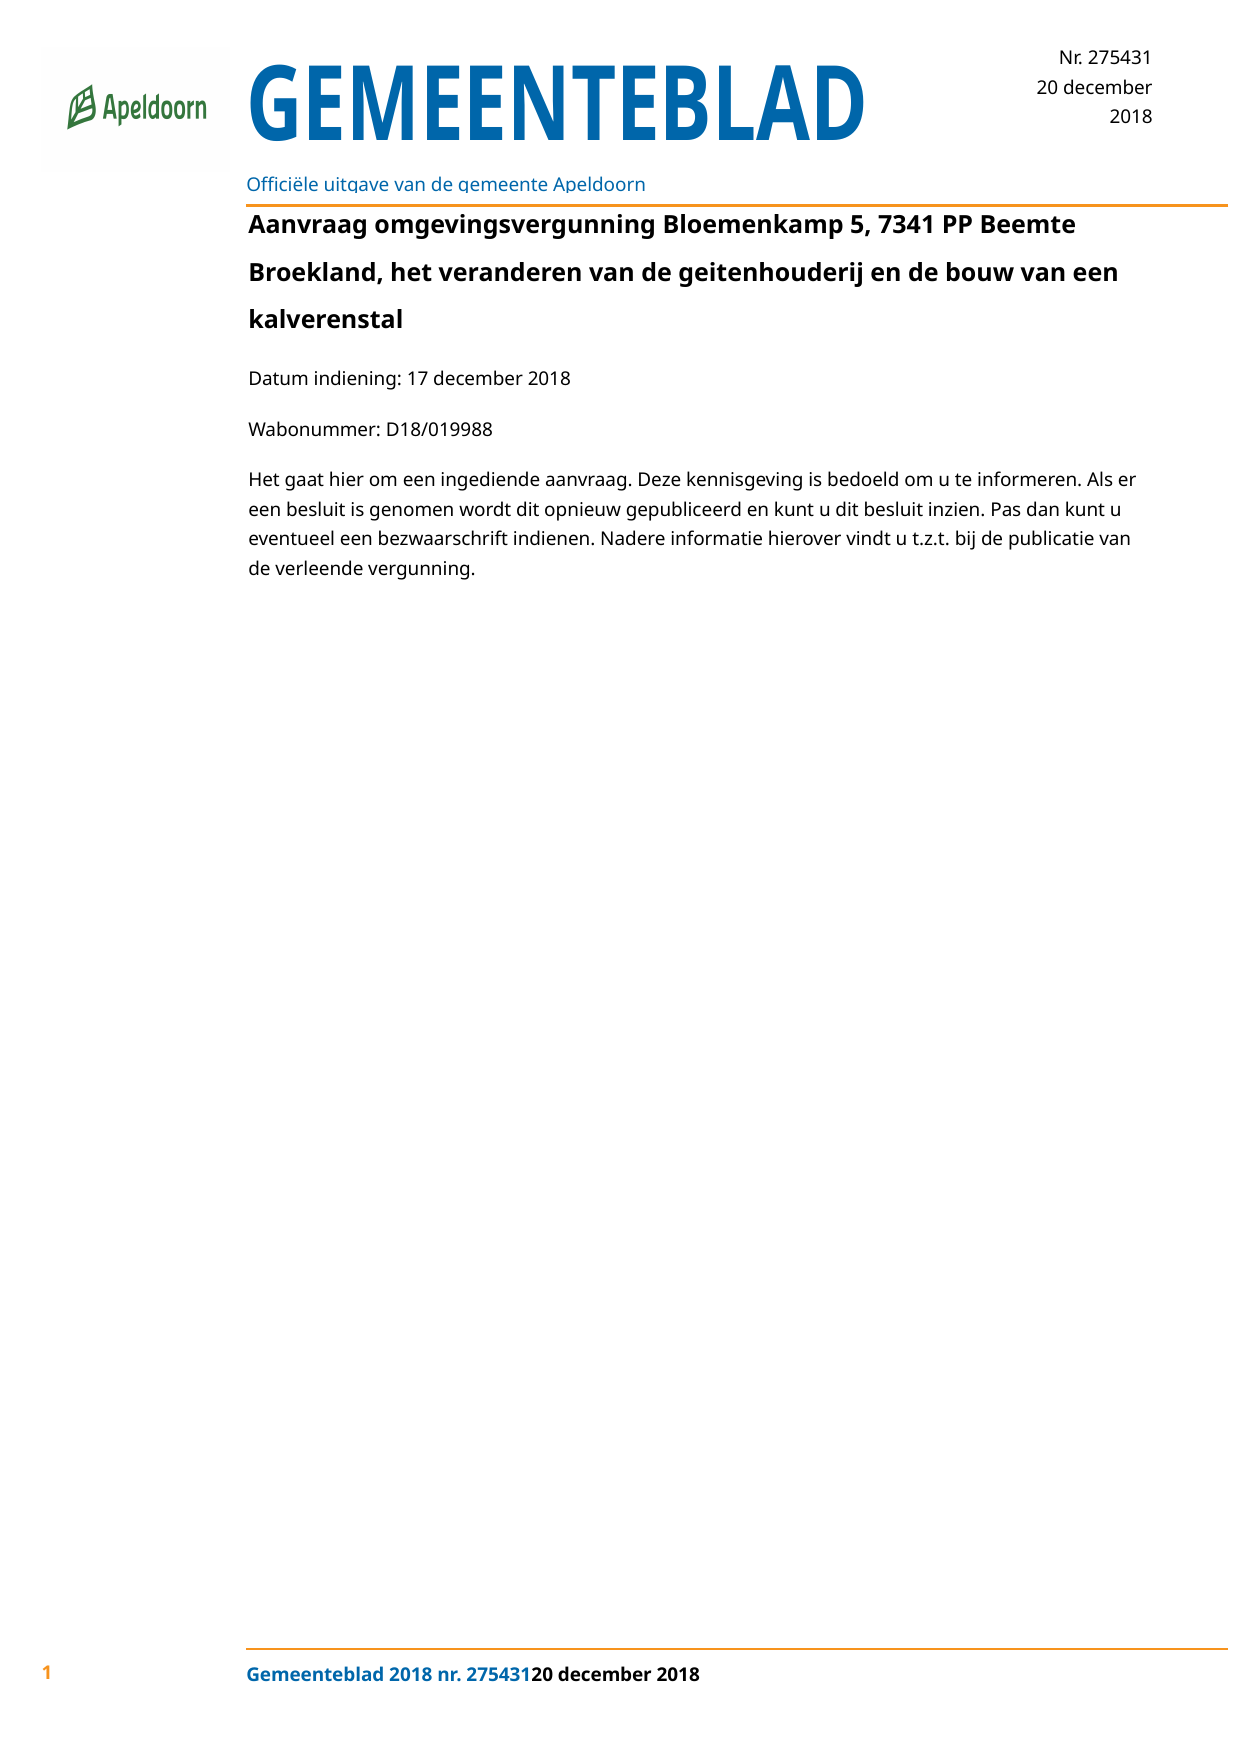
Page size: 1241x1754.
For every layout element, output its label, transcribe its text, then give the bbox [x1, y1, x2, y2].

text Wabonummer: D18/019988 [248, 416, 1152, 442]
picture [41, 47, 231, 172]
text Aanvraag omgevingsvergunning Bloemenkamp 5, 7341 PP Beemte Broekland, het veranderen van de geitenhouderij en de bouw van een kalverenstal [248, 207, 1152, 336]
text Datum indiening: 17 december 2018 [248, 366, 1152, 391]
text Het gaat hier om een ingediende aanvraag. Deze kennisgeving is bedoeld om u te informeren. Als er een besluit is genomen wordt dit opnieuw gepubliceerd en kunt u dit besluit inzien. Pas dan kunt u eventueel een bezwaarschrift indienen. Nadere informatie hierover vindt u t.z.t. bij de publicatie van de verleende vergunning. [248, 466, 1152, 581]
